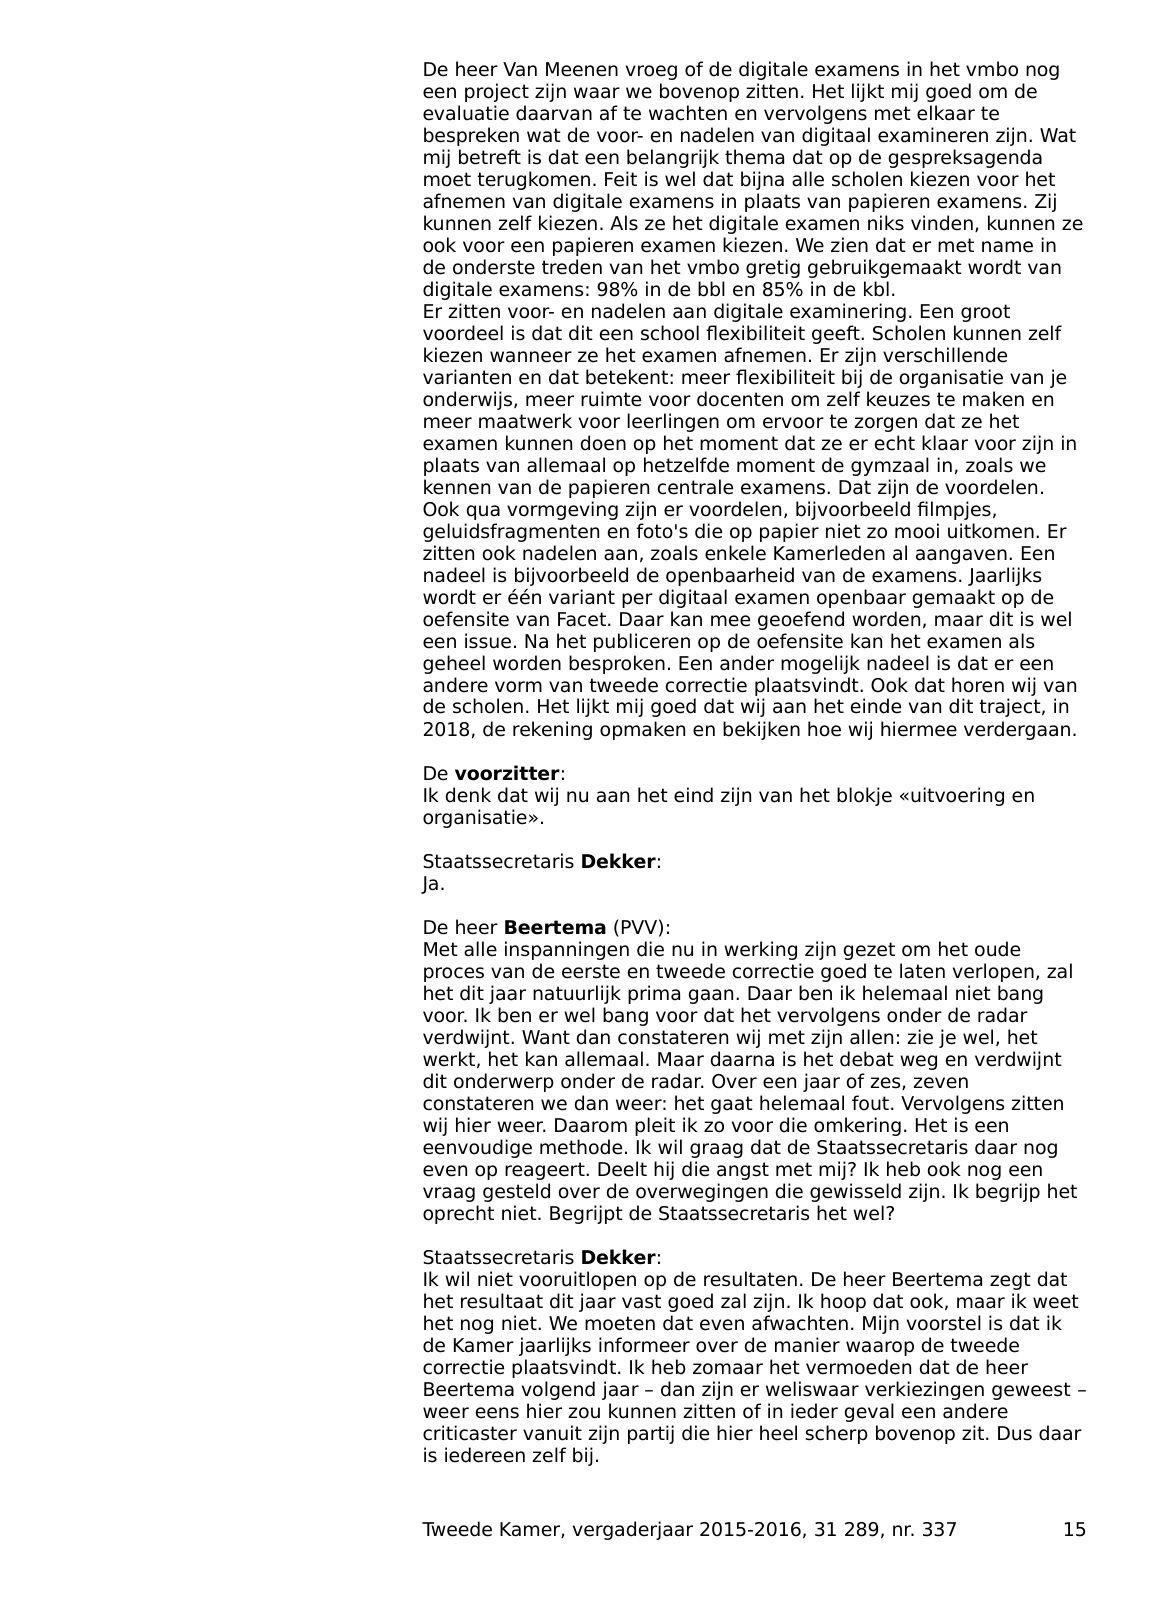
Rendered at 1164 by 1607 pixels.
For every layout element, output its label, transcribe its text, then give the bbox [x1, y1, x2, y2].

text De heer Van Meenen vroeg of de digitale examens in het vmbo nog een project zijn waar we bovenop zitten. Het lijkt mij goed om de evaluatie daarvan af te wachten en vervolgens met elkaar te bespreken wat de voor- en nadelen van digitaal examineren zijn. Wat mij betreft is dat een belangrijk thema dat op de gespreksagenda moet terugkomen. Feit is wel dat bijna alle scholen kiezen voor het afnemen van digitale examens in plaats van papieren examens. Zij kunnen zelf kiezen. Als ze het digitale examen niks vinden, kunnen ze ook voor een papieren examen kiezen. We zien dat er met name in de onderste treden van het vmbo gretig gebruikgemaakt wordt van digitale examens: 98% in de bbl en 85% in de kbl. [422, 59, 1087, 301]
text Er zitten voor- en nadelen aan digitale examinering. Een groot voordeel is dat dit een school flexibiliteit geeft. Scholen kunnen zelf kiezen wanneer ze het examen afnemen. Er zijn verschillende varianten en dat betekent: meer flexibiliteit bij de organisatie van je onderwijs, meer ruimte voor docenten om zelf keuzes te maken en meer maatwerk voor leerlingen om ervoor te zorgen dat ze het examen kunnen doen op het moment dat ze er echt klaar voor zijn in plaats van allemaal op hetzelfde moment de gymzaal in, zoals we kennen van de papieren centrale examens. Dat zijn de voordelen. Ook qua vormgeving zijn er voordelen, bijvoorbeeld filmpjes, geluidsfragmenten en foto's die op papier niet zo mooi uitkomen. Er zitten ook nadelen aan, zoals enkele Kamerleden al aangaven. Een nadeel is bijvoorbeeld de openbaarheid van de examens. Jaarlijks wordt er één variant per digitaal examen openbaar gemaakt op de oefensite van Facet. Daar kan mee geoefend worden, maar dit is wel een issue. Na het publiceren op de oefensite kan het examen als geheel worden besproken. Een ander mogelijk nadeel is dat er een andere vorm van tweede correctie plaatsvindt. Ook dat horen wij van de scholen. Het lijkt mij goed dat wij aan het einde van dit traject, in 2018, de rekening opmaken en bekijken hoe wij hiermee verdergaan. [422, 301, 1087, 740]
text Staatssecretaris Dekker: [422, 1247, 1087, 1269]
text De heer Beertema (PVV): [422, 917, 1087, 939]
text Met alle inspanningen die nu in werking zijn gezet om het oude proces van de eerste en tweede correctie goed te laten verlopen, zal het dit jaar natuurlijk prima gaan. Daar ben ik helemaal niet bang voor. Ik ben er wel bang voor dat het vervolgens onder de radar verdwijnt. Want dan constateren wij met zijn allen: zie je wel, het werkt, het kan allemaal. Maar daarna is het debat weg en verdwijnt dit onderwerp onder de radar. Over een jaar of zes, zeven constateren we dan weer: het gaat helemaal fout. Vervolgens zitten wij hier weer. Daarom pleit ik zo voor die omkering. Het is een eenvoudige methode. Ik wil graag dat de Staatssecretaris daar nog even op reageert. Deelt hij die angst met mij? Ik heb ook nog een vraag gesteld over de overwegingen die gewisseld zijn. Ik begrijp het oprecht niet. Begrijpt de Staatssecretaris het wel? [422, 939, 1087, 1224]
text Ik wil niet vooruitlopen op de resultaten. De heer Beertema zegt dat het resultaat dit jaar vast goed zal zijn. Ik hoop dat ook, maar ik weet het nog niet. We moeten dat even afwachten. Mijn voorstel is dat ik de Kamer jaarlijks informeer over de manier waarop de tweede correctie plaatsvindt. Ik heb zomaar het vermoeden dat de heer Beertema volgend jaar – dan zijn er weliswaar verkiezingen geweest – weer eens hier zou kunnen zitten of in ieder geval een andere criticaster vanuit zijn partij die hier heel scherp bovenop zit. Dus daar is iedereen zelf bij. [422, 1269, 1087, 1467]
text De voorzitter: [422, 763, 1087, 784]
text Staatssecretaris Dekker: [422, 851, 1087, 873]
text Ja. [422, 873, 1087, 895]
text Ik denk dat wij nu aan het eind zijn van het blokje «uitvoering en organisatie». [422, 784, 1087, 828]
